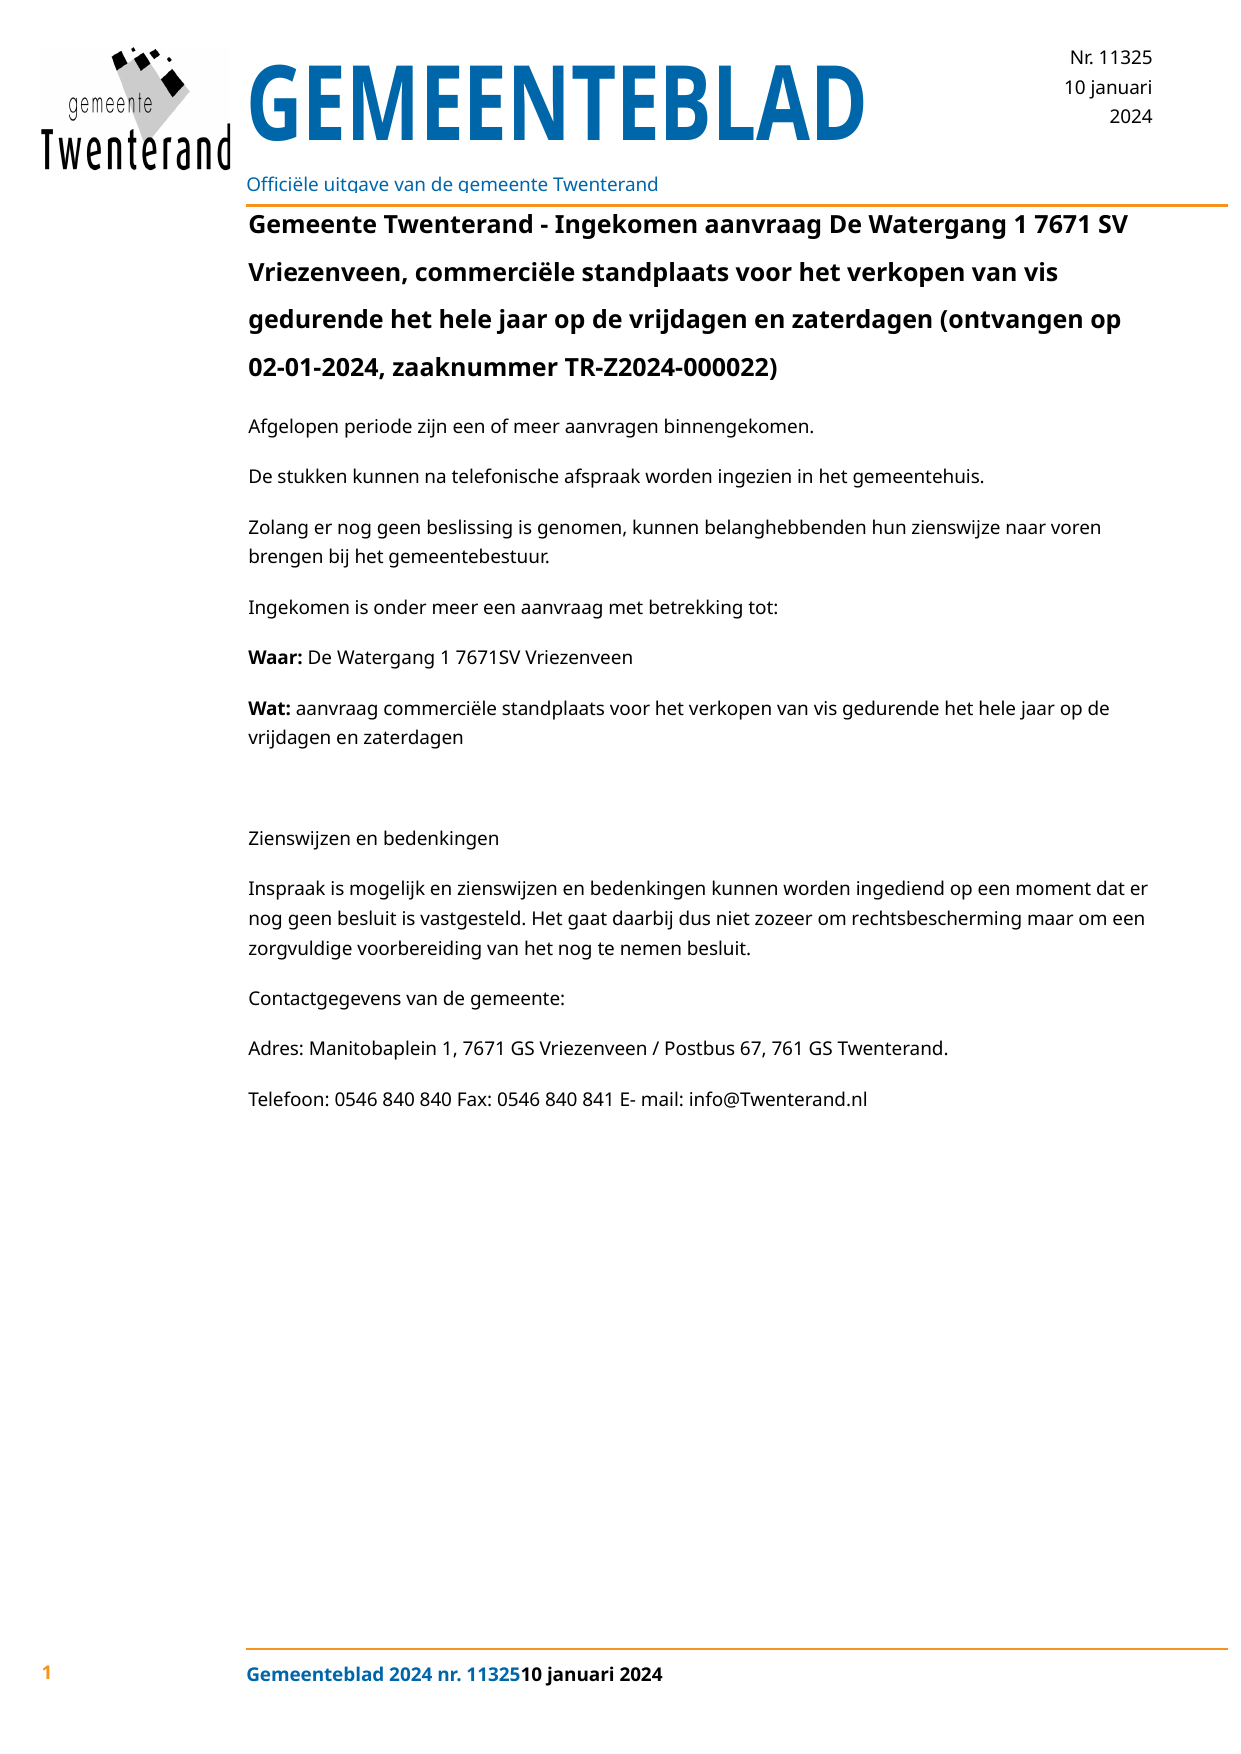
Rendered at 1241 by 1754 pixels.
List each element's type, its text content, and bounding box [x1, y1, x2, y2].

text Telefoon: 0546 840 840 Fax: 0546 840 841 E- mail: info@Twenterand.nl [248, 1086, 1152, 1112]
text Zienswijzen en bedenkingen [248, 825, 1152, 851]
text De stukken kunnen na telefonische afspraak worden ingezien in het gemeentehuis. [248, 463, 1152, 489]
text Ingekomen is onder meer een aanvraag met betrekking tot: [248, 594, 1152, 620]
picture [41, 47, 231, 172]
text Zolang er nog geen beslissing is genomen, kunnen belanghebbenden hun zienswijze naar voren brengen bij het gemeentebestuur. [248, 514, 1152, 569]
text Contactgegevens van de gemeente: [248, 985, 1152, 1011]
text Wat: aanvraag commerciële standplaats voor het verkopen van vis gedurende het hele jaar op de vrijdagen en zaterdagen [248, 695, 1152, 750]
text Waar: De Watergang 1 7671SV Vriezenveen [248, 644, 1152, 670]
text Adres: Manitobaplein 1, 7671 GS Vriezenveen / Postbus 67, 761 GS Twenterand. [248, 1036, 1152, 1061]
text Afgelopen periode zijn een of meer aanvragen binnengekomen. [248, 413, 1152, 439]
text Gemeente Twenterand - Ingekomen aanvraag De Watergang 1 7671 SV Vriezenveen, commerciële standplaats voor het verkopen van vis gedurende het hele jaar op de vrijdagen en zaterdagen (ontvangen op 02-01-2024, zaaknummer TR-Z2024-000022) [248, 207, 1152, 384]
text Inspraak is mogelijk en zienswijzen en bedenkingen kunnen worden ingediend op een moment dat er nog geen besluit is vastgesteld. Het gaat daarbij dus niet zozeer om rechtsbescherming maar om een zorgvuldige voorbereiding van het nog te nemen besluit. [248, 876, 1152, 961]
